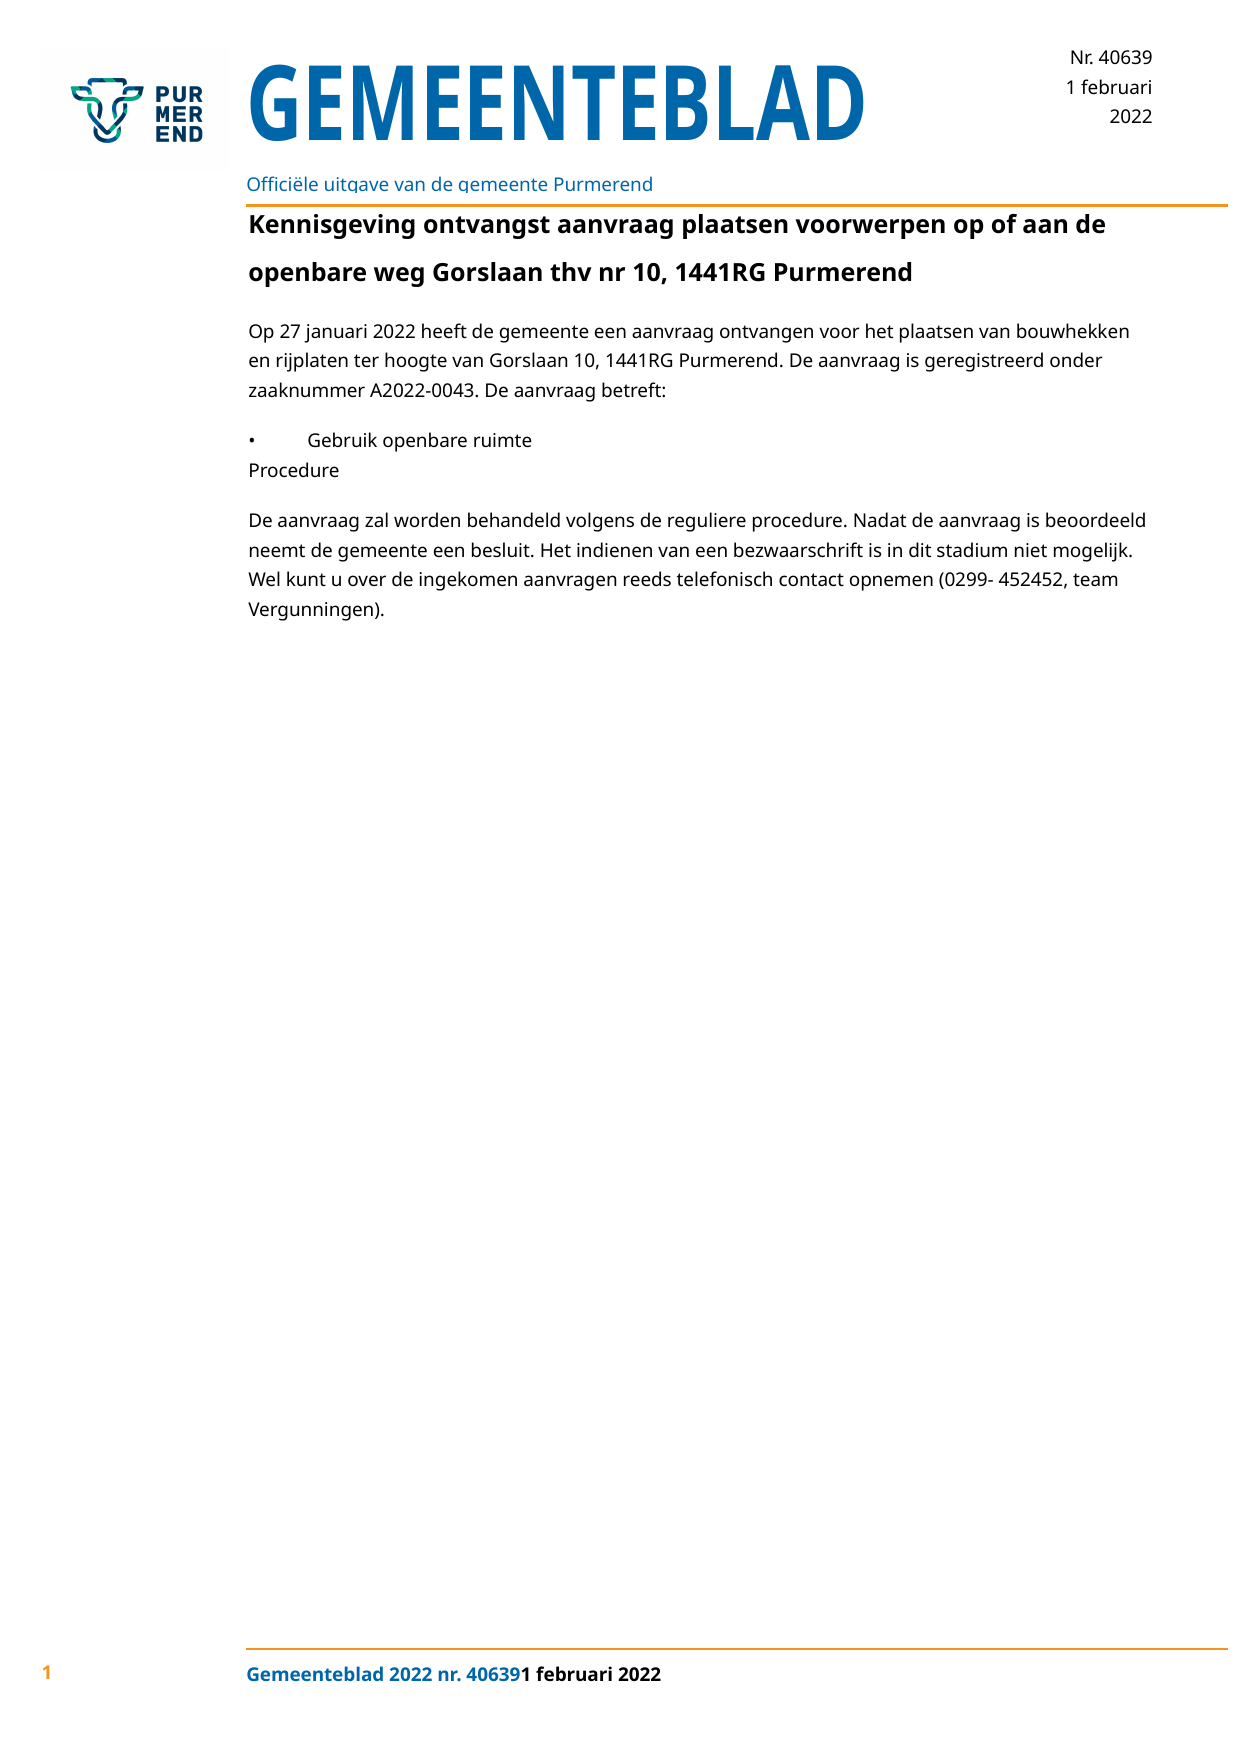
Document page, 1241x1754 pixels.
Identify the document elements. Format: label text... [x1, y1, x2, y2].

list Gebruik openbare ruimte [248, 427, 1152, 453]
picture [41, 47, 231, 172]
text Procedure [248, 457, 1152, 483]
text Kennisgeving ontvangst aanvraag plaatsen voorwerpen op of aan de openbare weg Gorslaan thv nr 10, 1441RG Purmerend [248, 207, 1152, 288]
text Op 27 januari 2022 heeft de gemeente een aanvraag ontvangen voor het plaatsen van bouwhekken en rijplaten ter hoogte van Gorslaan 10, 1441RG Purmerend. De aanvraag is geregistreerd onder zaaknummer A2022-0043. De aanvraag betreft: [248, 318, 1152, 403]
text De aanvraag zal worden behandeld volgens de reguliere procedure. Nadat de aanvraag is beoordeeld neemt de gemeente een besluit. Het indienen van een bezwaarschrift is in dit stadium niet mogelijk. Wel kunt u over de ingekomen aanvragen reeds telefonisch contact opnemen (0299- 452452, team Vergunningen). [248, 507, 1152, 622]
